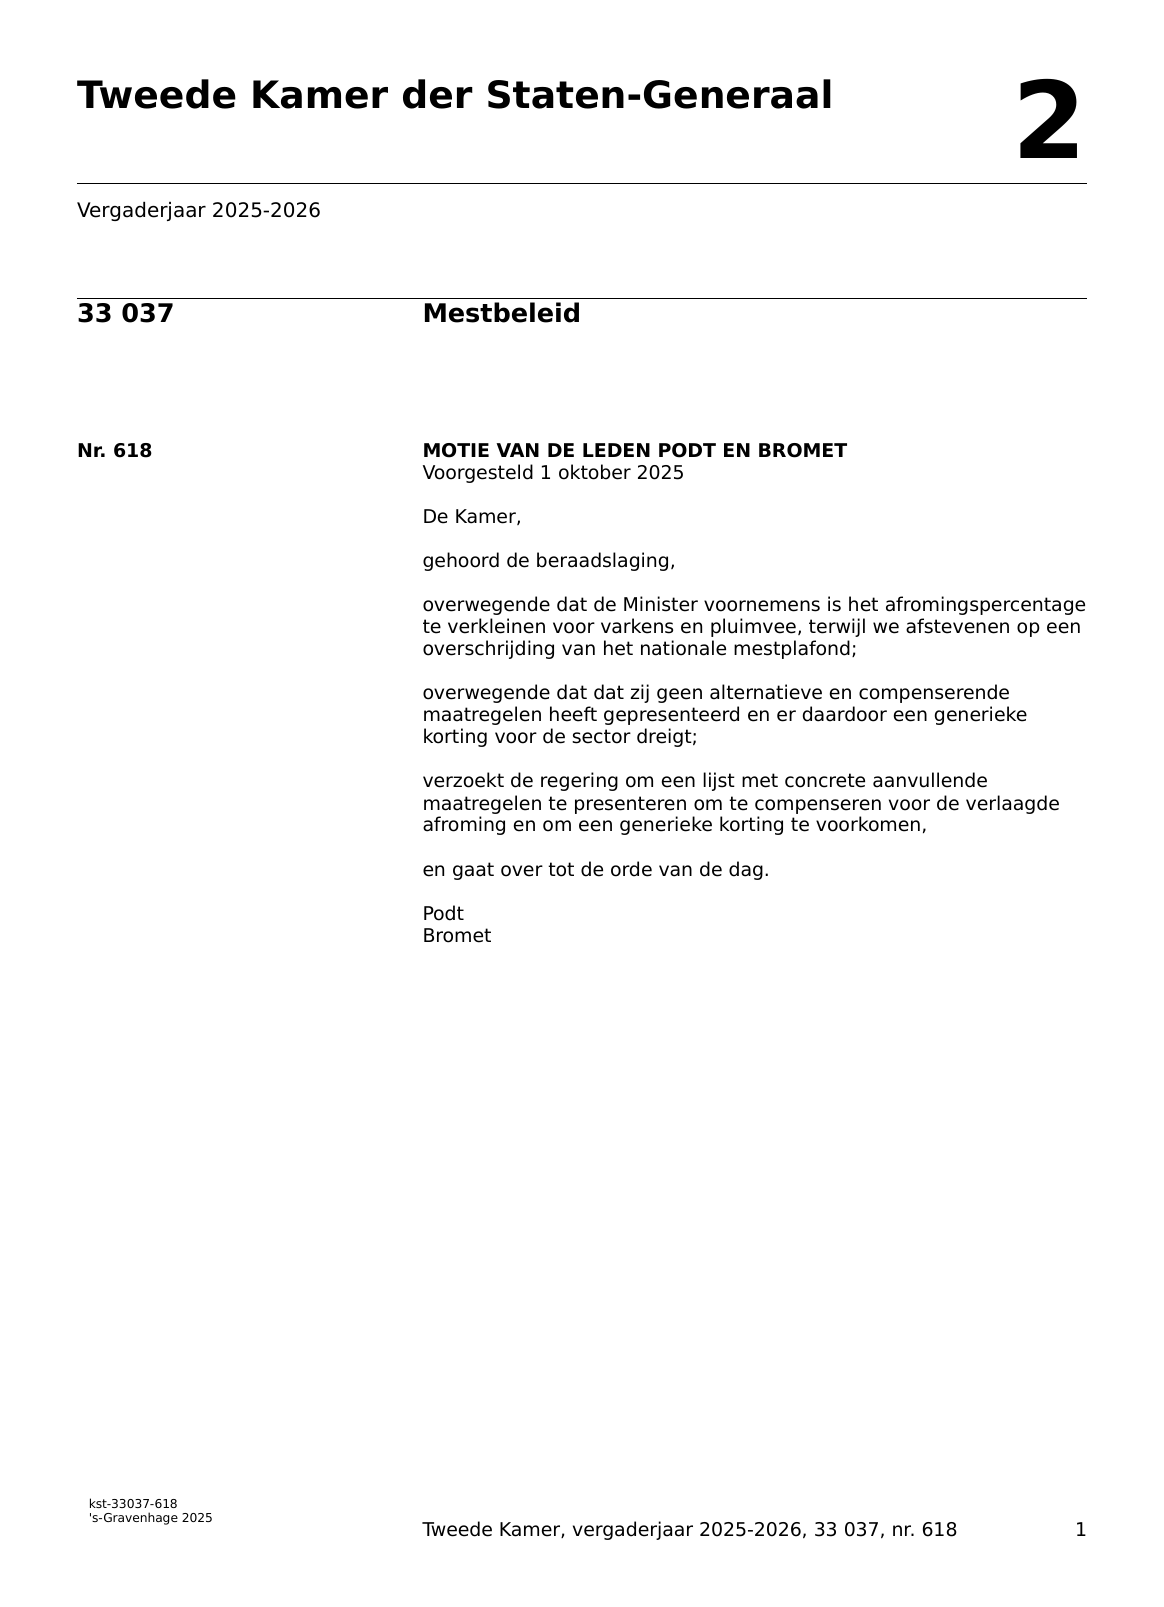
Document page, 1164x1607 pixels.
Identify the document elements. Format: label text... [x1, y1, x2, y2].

subtitle Nr. 618 MOTIE VAN DE LEDEN PODT EN BROMET [77, 440, 1087, 462]
table_header Tweede Kamer der Staten-Generaal [77, 59, 886, 183]
table_cell Vergaderjaar 2025-2026 [77, 184, 1087, 298]
text verzoekt de regering om een lijst met concrete aanvullende maatregelen te presenteren om te compenseren voor de verlaagde afroming en om een generieke korting te voorkomen, [422, 770, 1087, 836]
text De Kamer, [422, 506, 1087, 528]
text 's-Gravenhage 2025 [88, 1511, 323, 1525]
table_header 2 [886, 59, 1087, 183]
text en gaat over tot de orde van de dag. [422, 858, 1087, 881]
text overwegende dat dat zij geen alternatieve en compenserende maatregelen heeft gepresenteerd en er daardoor een generieke korting voor de sector dreigt; [422, 682, 1087, 748]
text Bromet [422, 925, 1087, 947]
text Podt [422, 903, 1087, 925]
text kst-33037-618 [88, 1497, 323, 1511]
text overwegende dat de Minister voornemens is het afromingspercentage te verkleinen voor varkens en pluimvee, terwijl we afstevenen op een overschrijding van het nationale mestplafond; [422, 594, 1087, 660]
text gehoord de beraadslaging, [422, 550, 1087, 572]
subtitle 33 037 Mestbeleid [77, 299, 1087, 329]
text Voorgesteld 1 oktober 2025 [422, 462, 1087, 484]
